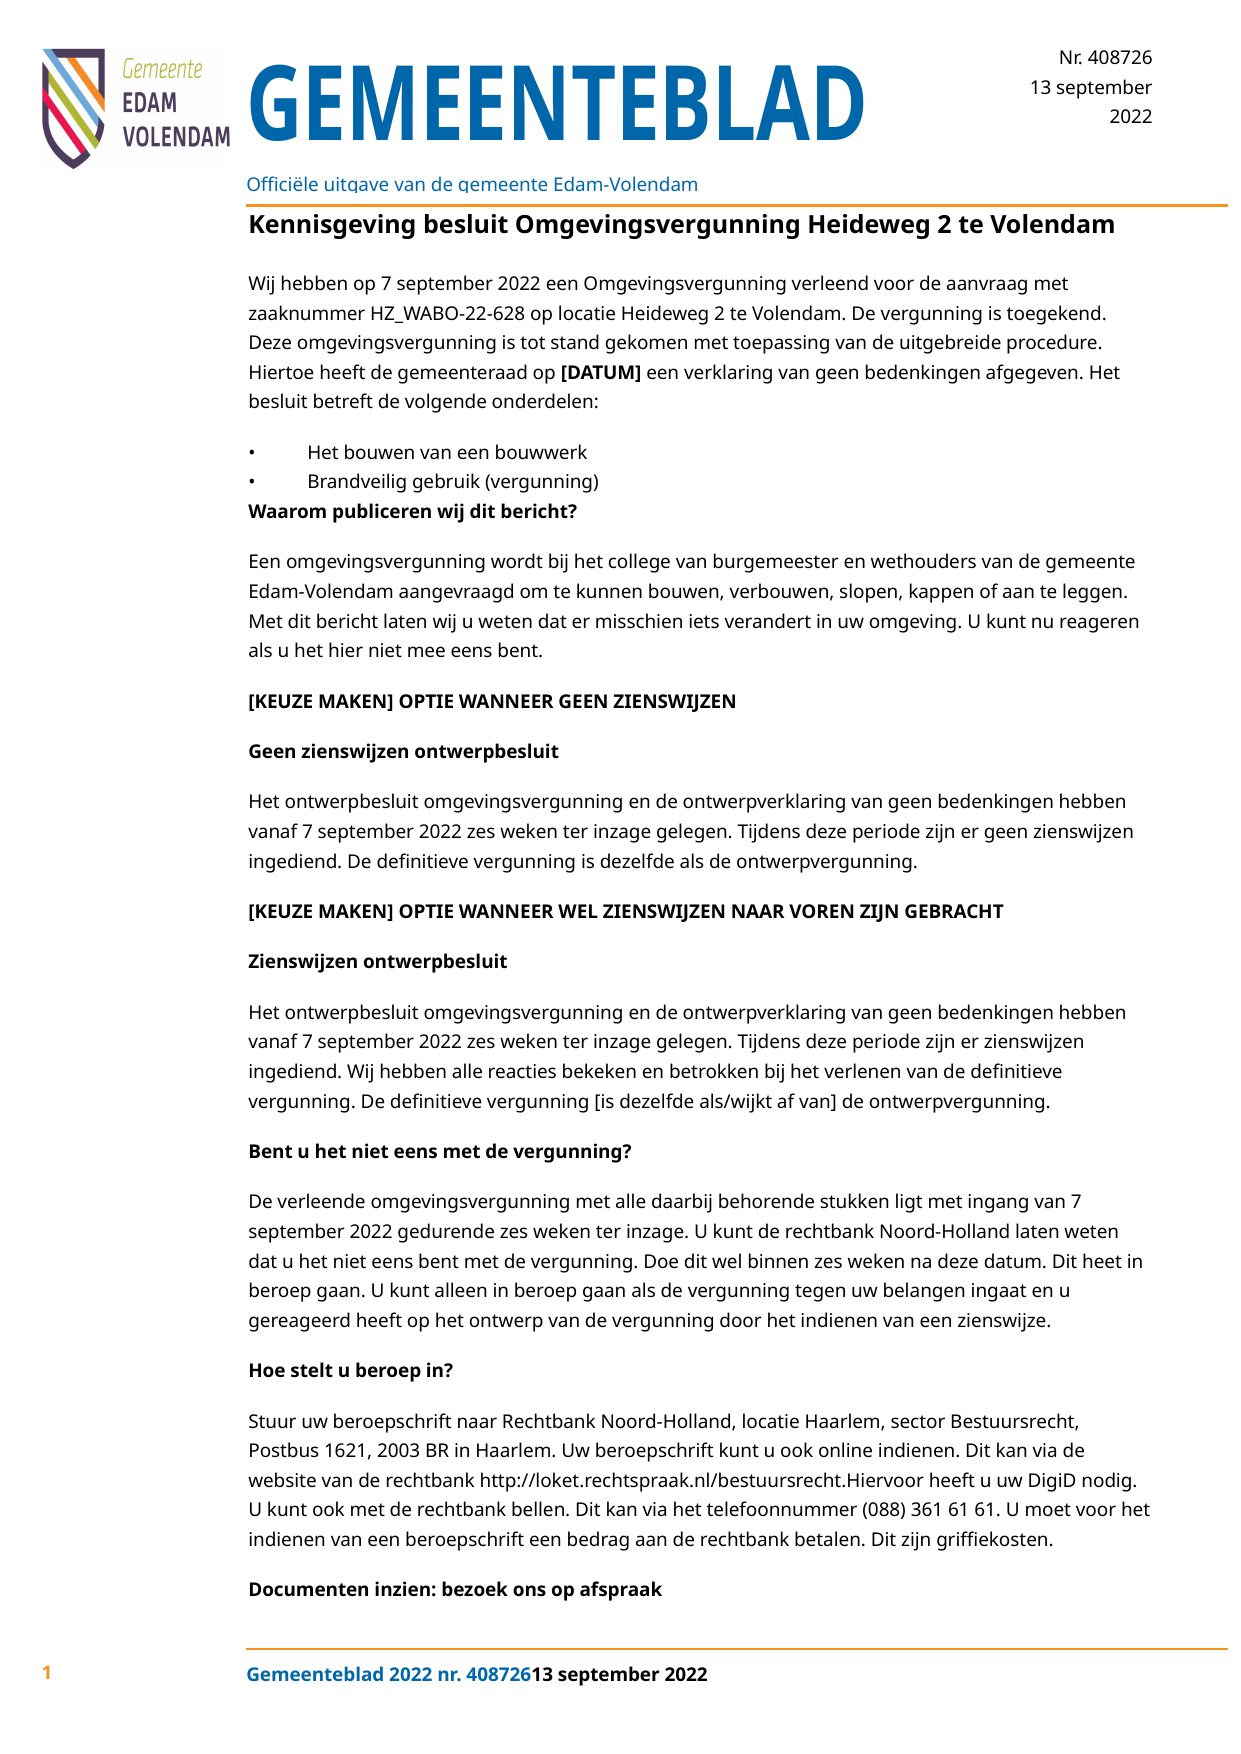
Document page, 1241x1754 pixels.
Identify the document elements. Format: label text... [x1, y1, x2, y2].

text [KEUZE MAKEN] OPTIE WANNEER WEL ZIENSWIJZEN NAAR VOREN ZIJN GEBRACHT [248, 898, 1152, 924]
text Zienswijzen ontwerpbesluit [248, 949, 1152, 974]
picture [41, 47, 231, 172]
text De verleende omgevingsvergunning met alle daarbij behorende stukken ligt met ingang van 7 september 2022 gedurende zes weken ter inzage. U kunt de rechtbank Noord-Holland laten weten dat u het niet eens bent met de vergunning. Doe dit wel binnen zes weken na deze datum. Dit heet in beroep gaan. U kunt alleen in beroep gaan als de vergunning tegen uw belangen ingaat en u gereageerd heeft op het ontwerp van de vergunning door het indienen van een zienswijze. [248, 1189, 1152, 1333]
list Het bouwen van een bouwwerk [248, 439, 1152, 465]
text Bent u het niet eens met de vergunning? [248, 1138, 1152, 1164]
text Stuur uw beroepschrift naar Rechtbank Noord-Holland, locatie Haarlem, sector Bestuursrecht, Postbus 1621, 2003 BR in Haarlem. Uw beroepschrift kunt u ook online indienen. Dit kan via de website van de rechtbank http://loket.rechtspraak.nl/bestuursrecht.Hiervoor heeft u uw DigiD nodig. U kunt ook met de rechtbank bellen. Dit kan via het telefoonnummer (088) 361 61 61. U moet voor het indienen van een beroepschrift een bedrag aan de rechtbank betalen. Dit zijn griffiekosten. [248, 1408, 1152, 1552]
text [KEUZE MAKEN] OPTIE WANNEER GEEN ZIENSWIJZEN [248, 688, 1152, 713]
text Wij hebben op 7 september 2022 een Omgevingsvergunning verleend voor de aanvraag met zaaknummer HZ_WABO-22-628 op locatie Heideweg 2 te Volendam. De vergunning is toegekend. Deze omgevingsvergunning is tot stand gekomen met toepassing van de uitgebreide procedure. Hiertoe heeft de gemeenteraad op [DATUM] een verklaring van geen bedenkingen afgegeven. Het besluit betreft de volgende onderdelen: [248, 270, 1152, 414]
text Hoe stelt u beroep in? [248, 1357, 1152, 1383]
text Waarom publiceren wij dit bericht? [248, 498, 1152, 524]
text Documenten inzien: bezoek ons op afspraak [248, 1577, 1152, 1602]
list Brandveilig gebruik (vergunning) [248, 469, 1152, 494]
text Het ontwerpbesluit omgevingsvergunning en de ontwerpverklaring van geen bedenkingen hebben vanaf 7 september 2022 zes weken ter inzage gelegen. Tijdens deze periode zijn er geen zienswijzen ingediend. De definitieve vergunning is dezelfde als de ontwerpvergunning. [248, 789, 1152, 873]
text Geen zienswijzen ontwerpbesluit [248, 738, 1152, 764]
text Kennisgeving besluit Omgevingsvergunning Heideweg 2 te Volendam [248, 207, 1152, 241]
text Het ontwerpbesluit omgevingsvergunning en de ontwerpverklaring van geen bedenkingen hebben vanaf 7 september 2022 zes weken ter inzage gelegen. Tijdens deze periode zijn er zienswijzen ingediend. Wij hebben alle reacties bekeken en betrokken bij het verlenen van de definitieve vergunning. De definitieve vergunning [is dezelfde als/wijkt af van] de ontwerpvergunning. [248, 999, 1152, 1113]
text Een omgevingsvergunning wordt bij het college van burgemeester en wethouders van de gemeente Edam-Volendam aangevraagd om te kunnen bouwen, verbouwen, slopen, kappen of aan te leggen. Met dit bericht laten wij u weten dat er misschien iets verandert in uw omgeving. U kunt nu reageren als u het hier niet mee eens bent. [248, 549, 1152, 663]
